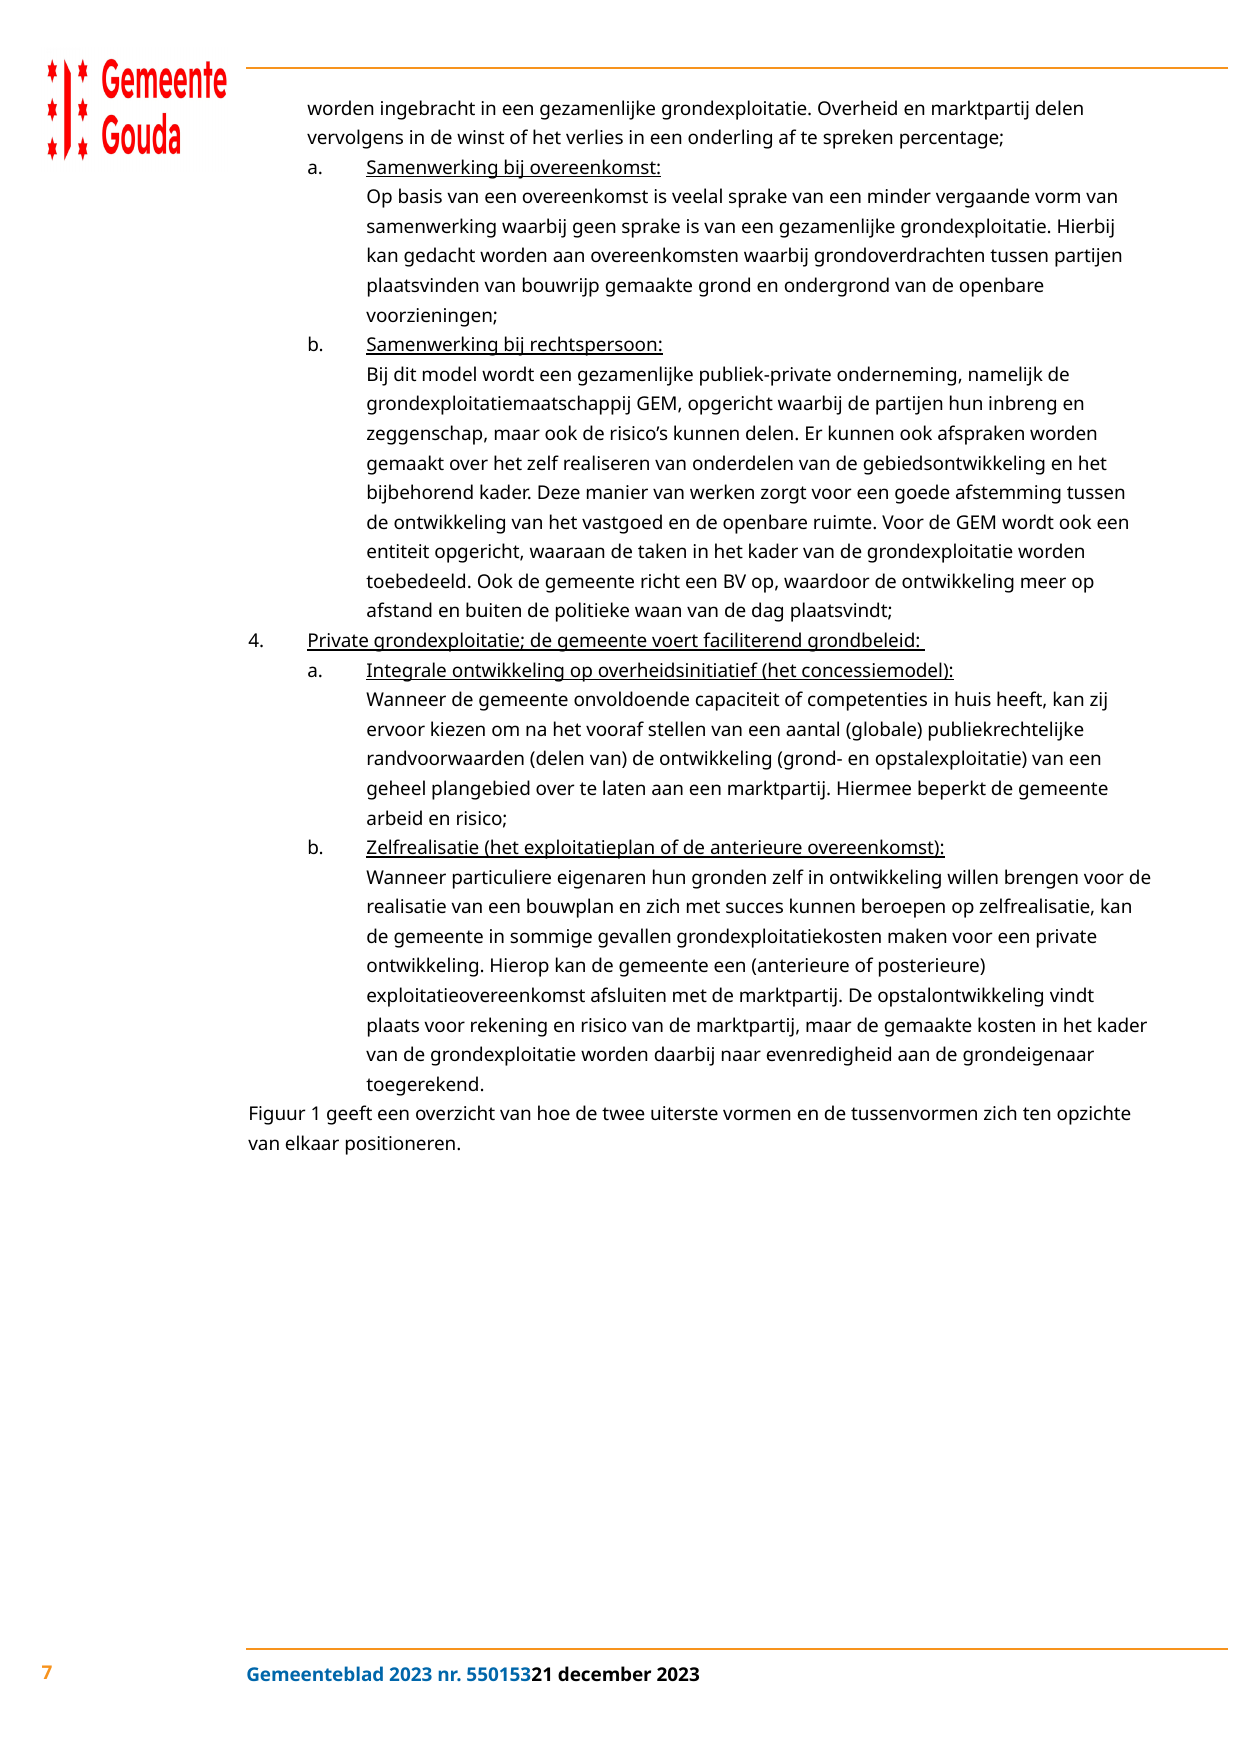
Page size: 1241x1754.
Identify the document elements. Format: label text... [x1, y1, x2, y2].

list Wanneer de gemeente onvoldoende capaciteit of competenties in huis heeft, kan zij ervoor kiezen om na het vooraf stellen van een aantal (globale) publiekrechtelijke randvoorwaarden (delen van) de ontwikkeling (grond- en opstalexploitatie) van een geheel plangebied over te laten aan een marktpartij. Hiermee beperkt de gemeente arbeid en risico; [307, 686, 1152, 831]
picture [41, 47, 231, 172]
text Figuur 1 geeft een overzicht van hoe de twee uiterste vormen en de tussenvormen zich ten opzichte van elkaar positioneren. [248, 1101, 1152, 1156]
list Samenwerking bij overeenkomst: [307, 154, 1152, 180]
list Integrale ontwikkeling op overheidsinitiatief (het concessiemodel): [307, 657, 1152, 683]
list Bij dit model wordt een gezamenlijke publiek-private onderneming, namelijk de grondexploitatiemaatschappij GEM, opgericht waarbij de partijen hun inbreng en zeggenschap, maar ook de risico’s kunnen delen. Er kunnen ook afspraken worden gemaakt over het zelf realiseren van onderdelen van de gebiedsontwikkeling en het bijbehorend kader. Deze manier van werken zorgt voor een goede afstemming tussen de ontwikkeling van het vastgoed en de openbare ruimte. Voor de GEM wordt ook een entiteit opgericht, waaraan de taken in het kader van de grondexploitatie worden toebedeeld. Ook de gemeente richt een BV op, waardoor de ontwikkeling meer op afstand en buiten de politieke waan van de dag plaatsvindt; [307, 361, 1152, 623]
list Samenwerking bij rechtspersoon: [307, 331, 1152, 357]
list Op basis van een overeenkomst is veelal sprake van een minder vergaande vorm van samenwerking waarbij geen sprake is van een gezamenlijke grondexploitatie. Hierbij kan gedacht worden aan overeenkomsten waarbij grondoverdrachten tussen partijen plaatsvinden van bouwrijp gemaakte grond en ondergrond van de openbare voorzieningen; [307, 183, 1152, 328]
list worden ingebracht in een gezamenlijke grondexploitatie. Overheid en marktpartij delen vervolgens in de winst of het verlies in een onderling af te spreken percentage; [248, 95, 1152, 150]
list Zelfrealisatie (het exploitatieplan of de anterieure overeenkomst): [307, 834, 1152, 860]
list Wanneer particuliere eigenaren hun gronden zelf in ontwikkeling willen brengen voor de realisatie van een bouwplan en zich met succes kunnen beroepen op zelfrealisatie, kan de gemeente in sommige gevallen grondexploitatiekosten maken voor een private ontwikkeling. Hierop kan de gemeente een (anterieure of posterieure) exploitatieovereenkomst afsluiten met de marktpartij. De opstalontwikkeling vindt plaats voor rekening en risico van de marktpartij, maar de gemaakte kosten in het kader van de grondexploitatie worden daarbij naar evenredigheid aan de grondeigenaar toegerekend. [307, 864, 1152, 1097]
list Private grondexploitatie; de gemeente voert faciliterend grondbeleid: [248, 627, 1152, 653]
